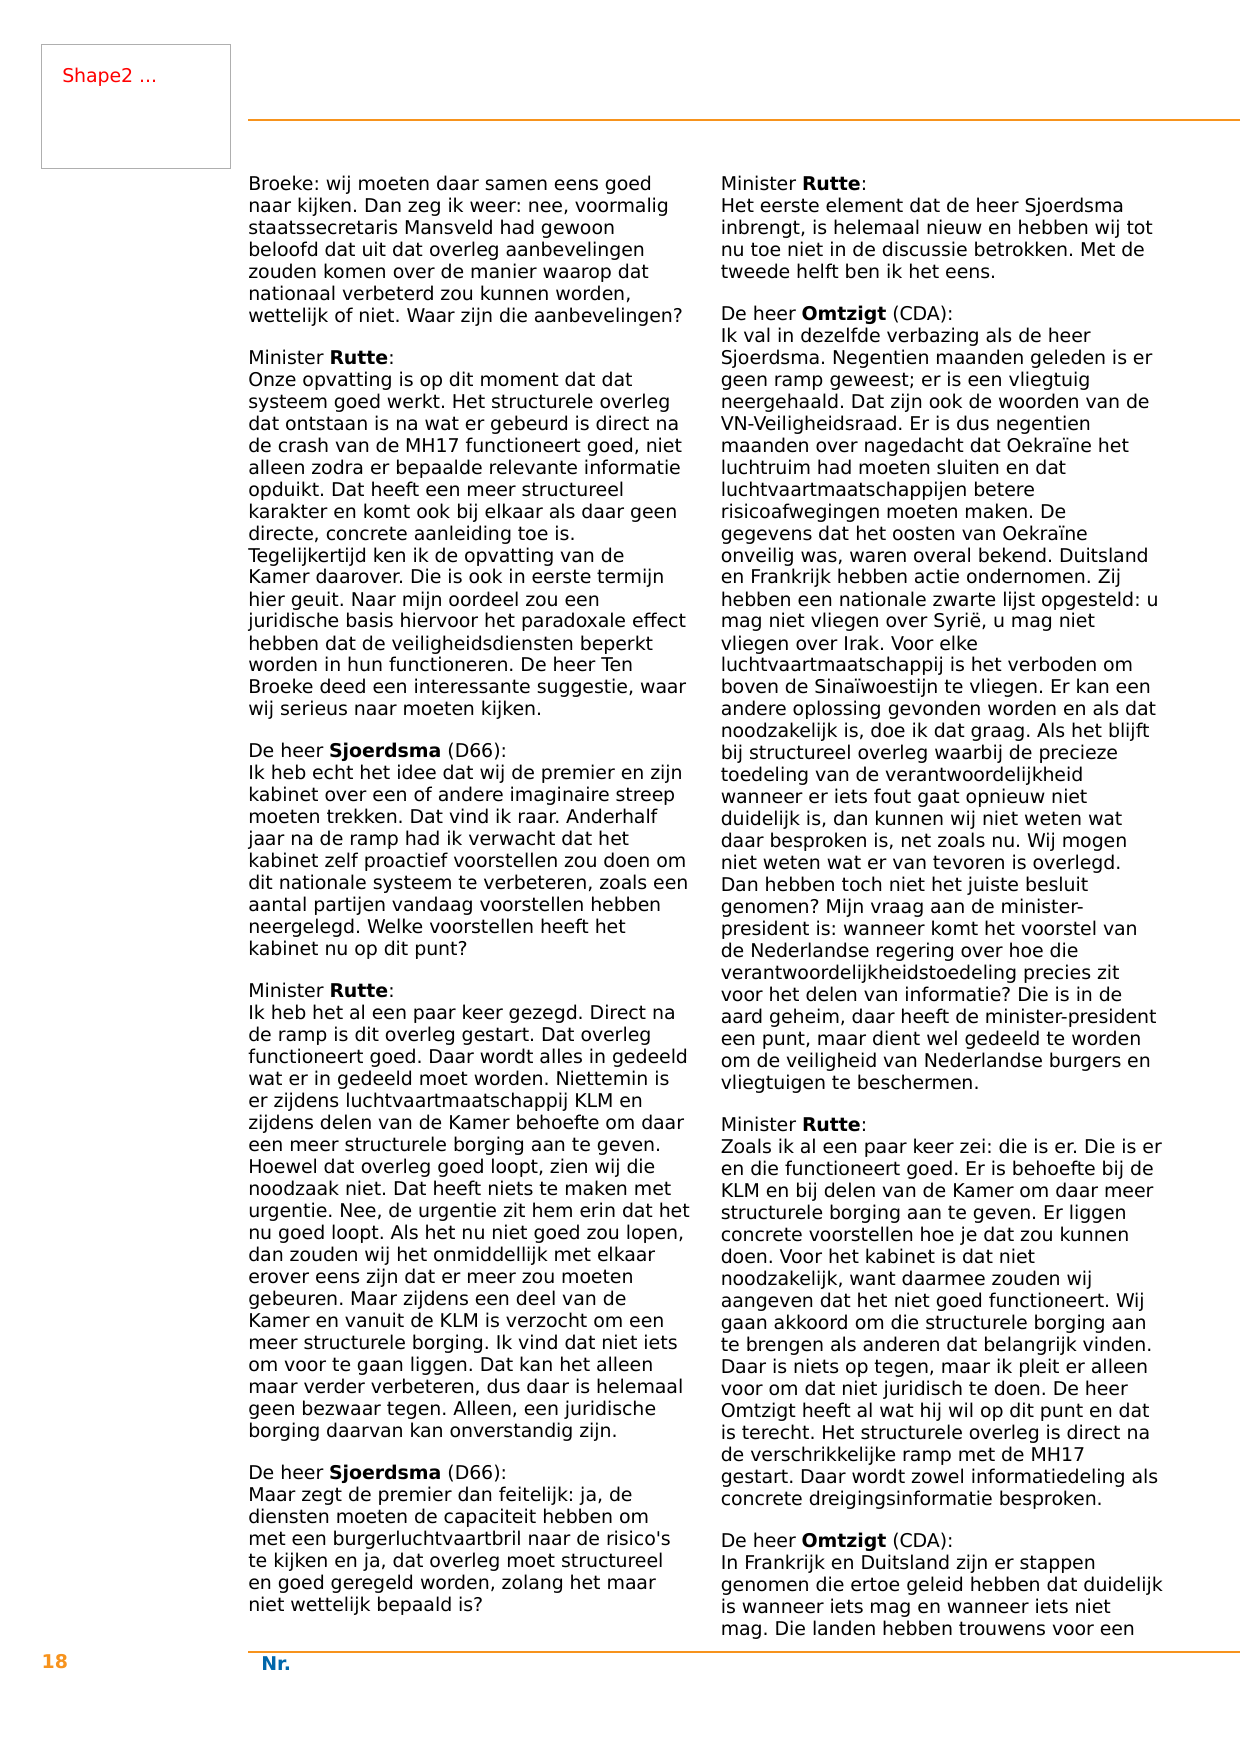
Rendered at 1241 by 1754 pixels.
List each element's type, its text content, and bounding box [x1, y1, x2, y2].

text Minister Rutte: [248, 980, 691, 1002]
text De heer Sjoerdsma (D66): [248, 740, 691, 762]
text Ik val in dezelfde verbazing als de heer Sjoerdsma. Negentien maanden geleden is er geen ramp geweest; er is een vliegtuig neergehaald. Dat zijn ook de woorden van de VN-Veiligheidsraad. Er is dus negentien maanden over nagedacht dat Oekraïne het luchtruim had moeten sluiten en dat luchtvaartmaatschappijen betere risicoafwegingen moeten maken. De gegevens dat het oosten van Oekraïne onveilig was, waren overal bekend. Duitsland en Frankrijk hebben actie ondernomen. Zij hebben een nationale zwarte lijst opgesteld: u mag niet vliegen over Syrië, u mag niet vliegen over Irak. Voor elke luchtvaartmaatschappij is het verboden om boven de Sinaïwoestijn te vliegen. Er kan een andere oplossing gevonden worden en als dat noodzakelijk is, doe ik dat graag. Als het blijft bij structureel overleg waarbij de precieze toedeling van de verantwoordelijkheid wanneer er iets fout gaat opnieuw niet duidelijk is, dan kunnen wij niet weten wat daar besproken is, net zoals nu. Wij mogen niet weten wat er van tevoren is overlegd. Dan hebben toch niet het juiste besluit genomen? Mijn vraag aan de minister-president is: wanneer komt het voorstel van de Nederlandse regering over hoe die verantwoordelijkheidstoedeling precies zit voor het delen van informatie? Die is in de aard geheim, daar heeft de minister-president een punt, maar dient wel gedeeld te worden om de veiligheid van Nederlandse burgers en vliegtuigen te beschermen. [721, 325, 1163, 1094]
text Het eerste element dat de heer Sjoerdsma inbrengt, is helemaal nieuw en hebben wij tot nu toe niet in de discussie betrokken. Met de tweede helft ben ik het eens. [721, 195, 1163, 283]
text Minister Rutte: [248, 347, 691, 369]
text Minister Rutte: [721, 1114, 1163, 1136]
text Broeke: wij moeten daar samen eens goed naar kijken. Dan zeg ik weer: nee, voormalig staatssecretaris Mansveld had gewoon beloofd dat uit dat overleg aanbevelingen zouden komen over de manier waarop dat nationaal verbeterd zou kunnen worden, wettelijk of niet. Waar zijn die aanbevelingen? [248, 173, 691, 327]
text In Frankrijk en Duitsland zijn er stappen genomen die ertoe geleid hebben dat duidelijk is wanneer iets mag en wanneer iets niet mag. Die landen hebben trouwens voor een [721, 1552, 1163, 1639]
text Maar zegt de premier dan feitelijk: ja, de diensten moeten de capaciteit hebben om met een burgerluchtvaartbril naar de risico's te kijken en ja, dat overleg moet structureel en goed geregeld worden, zolang het maar niet wettelijk bepaald is? [248, 1484, 691, 1616]
text Minister Rutte: [721, 173, 1163, 195]
text Ik heb het al een paar keer gezegd. Direct na de ramp is dit overleg gestart. Dat overleg functioneert goed. Daar wordt alles in gedeeld wat er in gedeeld moet worden. Niettemin is er zijdens luchtvaartmaatschappij KLM en zijdens delen van de Kamer behoefte om daar een meer structurele borging aan te geven. Hoewel dat overleg goed loopt, zien wij die noodzaak niet. Dat heeft niets te maken met urgentie. Nee, de urgentie zit hem erin dat het nu goed loopt. Als het nu niet goed zou lopen, dan zouden wij het onmiddellijk met elkaar erover eens zijn dat er meer zou moeten gebeuren. Maar zijdens een deel van de Kamer en vanuit de KLM is verzocht om een meer structurele borging. Ik vind dat niet iets om voor te gaan liggen. Dat kan het alleen maar verder verbeteren, dus daar is helemaal geen bezwaar tegen. Alleen, een juridische borging daarvan kan onverstandig zijn. [248, 1002, 691, 1442]
text Zoals ik al een paar keer zei: die is er. Die is er en die functioneert goed. Er is behoefte bij de KLM en bij delen van de Kamer om daar meer structurele borging aan te geven. Er liggen concrete voorstellen hoe je dat zou kunnen doen. Voor het kabinet is dat niet noodzakelijk, want daarmee zouden wij aangeven dat het niet goed functioneert. Wij gaan akkoord om die structurele borging aan te brengen als anderen dat belangrijk vinden. Daar is niets op tegen, maar ik pleit er alleen voor om dat niet juridisch te doen. De heer Omtzigt heeft al wat hij wil op dit punt en dat is terecht. Het structurele overleg is direct na de verschrikkelijke ramp met de MH17 gestart. Daar wordt zowel informatiedeling als concrete dreigingsinformatie besproken. [721, 1136, 1163, 1509]
text Ik heb echt het idee dat wij de premier en zijn kabinet over een of andere imaginaire streep moeten trekken. Dat vind ik raar. Anderhalf jaar na de ramp had ik verwacht dat het kabinet zelf proactief voorstellen zou doen om dit nationale systeem te verbeteren, zoals een aantal partijen vandaag voorstellen hebben neergelegd. Welke voorstellen heeft het kabinet nu op dit punt? [248, 762, 691, 960]
text De heer Omtzigt (CDA): [721, 1529, 1163, 1552]
text De heer Sjoerdsma (D66): [248, 1462, 691, 1484]
text De heer Omtzigt (CDA): [721, 303, 1163, 325]
text Onze opvatting is op dit moment dat dat systeem goed werkt. Het structurele overleg dat ontstaan is na wat er gebeurd is direct na de crash van de MH17 functioneert goed, niet alleen zodra er bepaalde relevante informatie opduikt. Dat heeft een meer structureel karakter en komt ook bij elkaar als daar geen directe, concrete aanleiding toe is. Tegelijkertijd ken ik de opvatting van de Kamer daarover. Die is ook in eerste termijn hier geuit. Naar mijn oordeel zou een juridische basis hiervoor het paradoxale effect hebben dat de veiligheidsdiensten beperkt worden in hun functioneren. De heer Ten Broeke deed een interessante suggestie, waar wij serieus naar moeten kijken. [248, 369, 691, 720]
